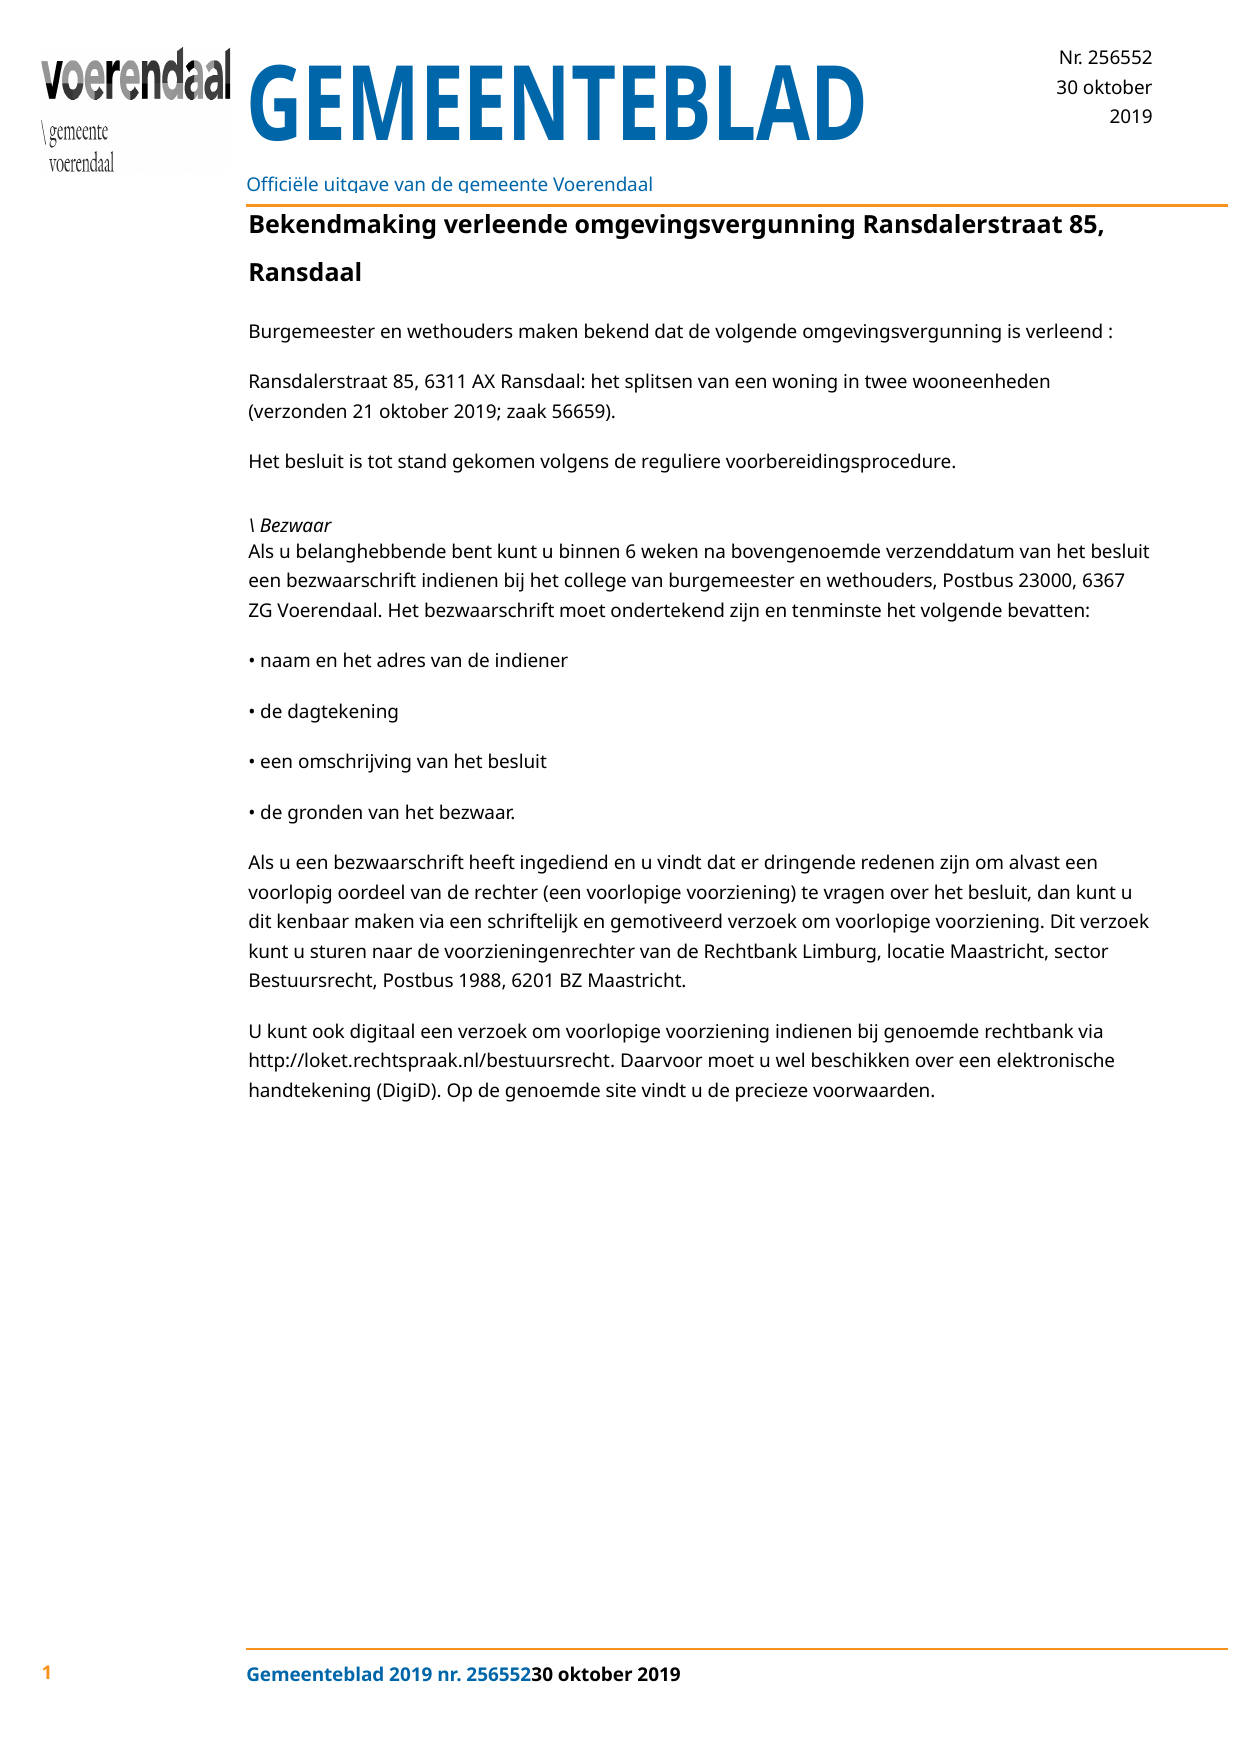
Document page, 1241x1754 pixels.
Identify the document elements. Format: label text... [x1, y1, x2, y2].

text Als u belanghebbende bent kunt u binnen 6 weken na bovengenoemde verzenddatum van het besluit een bezwaarschrift indienen bij het college van burgemeester en wethouders, Postbus 23000, 6367 ZG Voerendaal. Het bezwaarschrift moet ondertekend zijn en tenminste het volgende bevatten: [248, 538, 1152, 623]
text Ransdalerstraat 85, 6311 AX Ransdaal: het splitsen van een woning in twee wooneenheden (verzonden 21 oktober 2019; zaak 56659). [248, 368, 1152, 424]
text U kunt ook digitaal een verzoek om voorlopige voorziening indienen bij genoemde rechtbank via http://loket.rechtspraak.nl/bestuursrecht. Daarvoor moet u wel beschikken over een elektronische handtekening (DigiD). Op de genoemde site vindt u de precieze voorwaarden. [248, 1018, 1152, 1103]
text Als u een bezwaarschrift heeft ingediend en u vindt dat er dringende redenen zijn om alvast een voorlopig oordeel van de rechter (een voorlopige voorziening) te vragen over het besluit, dan kunt u dit kenbaar maken via een schriftelijk en gemotiveerd verzoek om voorlopige voorziening. Dit verzoek kunt u sturen naar de voorzieningenrechter van de Rechtbank Limburg, locatie Maastricht, sector Bestuursrecht, Postbus 1988, 6201 BZ Maastricht. [248, 849, 1152, 993]
text • naam en het adres van de indiener [248, 648, 1152, 673]
text \ Bezwaar [248, 512, 1152, 538]
text Bekendmaking verleende omgevingsvergunning Ransdalerstraat 85, Ransdaal [248, 207, 1152, 288]
text Het besluit is tot stand gekomen volgens de reguliere voorbereidingsprocedure. [248, 448, 1152, 474]
text • een omschrijving van het besluit [248, 748, 1152, 774]
text • de dagtekening [248, 698, 1152, 724]
text Burgemeester en wethouders maken bekend dat de volgende omgevingsvergunning is verleend : [248, 318, 1152, 344]
picture [41, 47, 231, 172]
text • de gronden van het bezwaar. [248, 799, 1152, 824]
